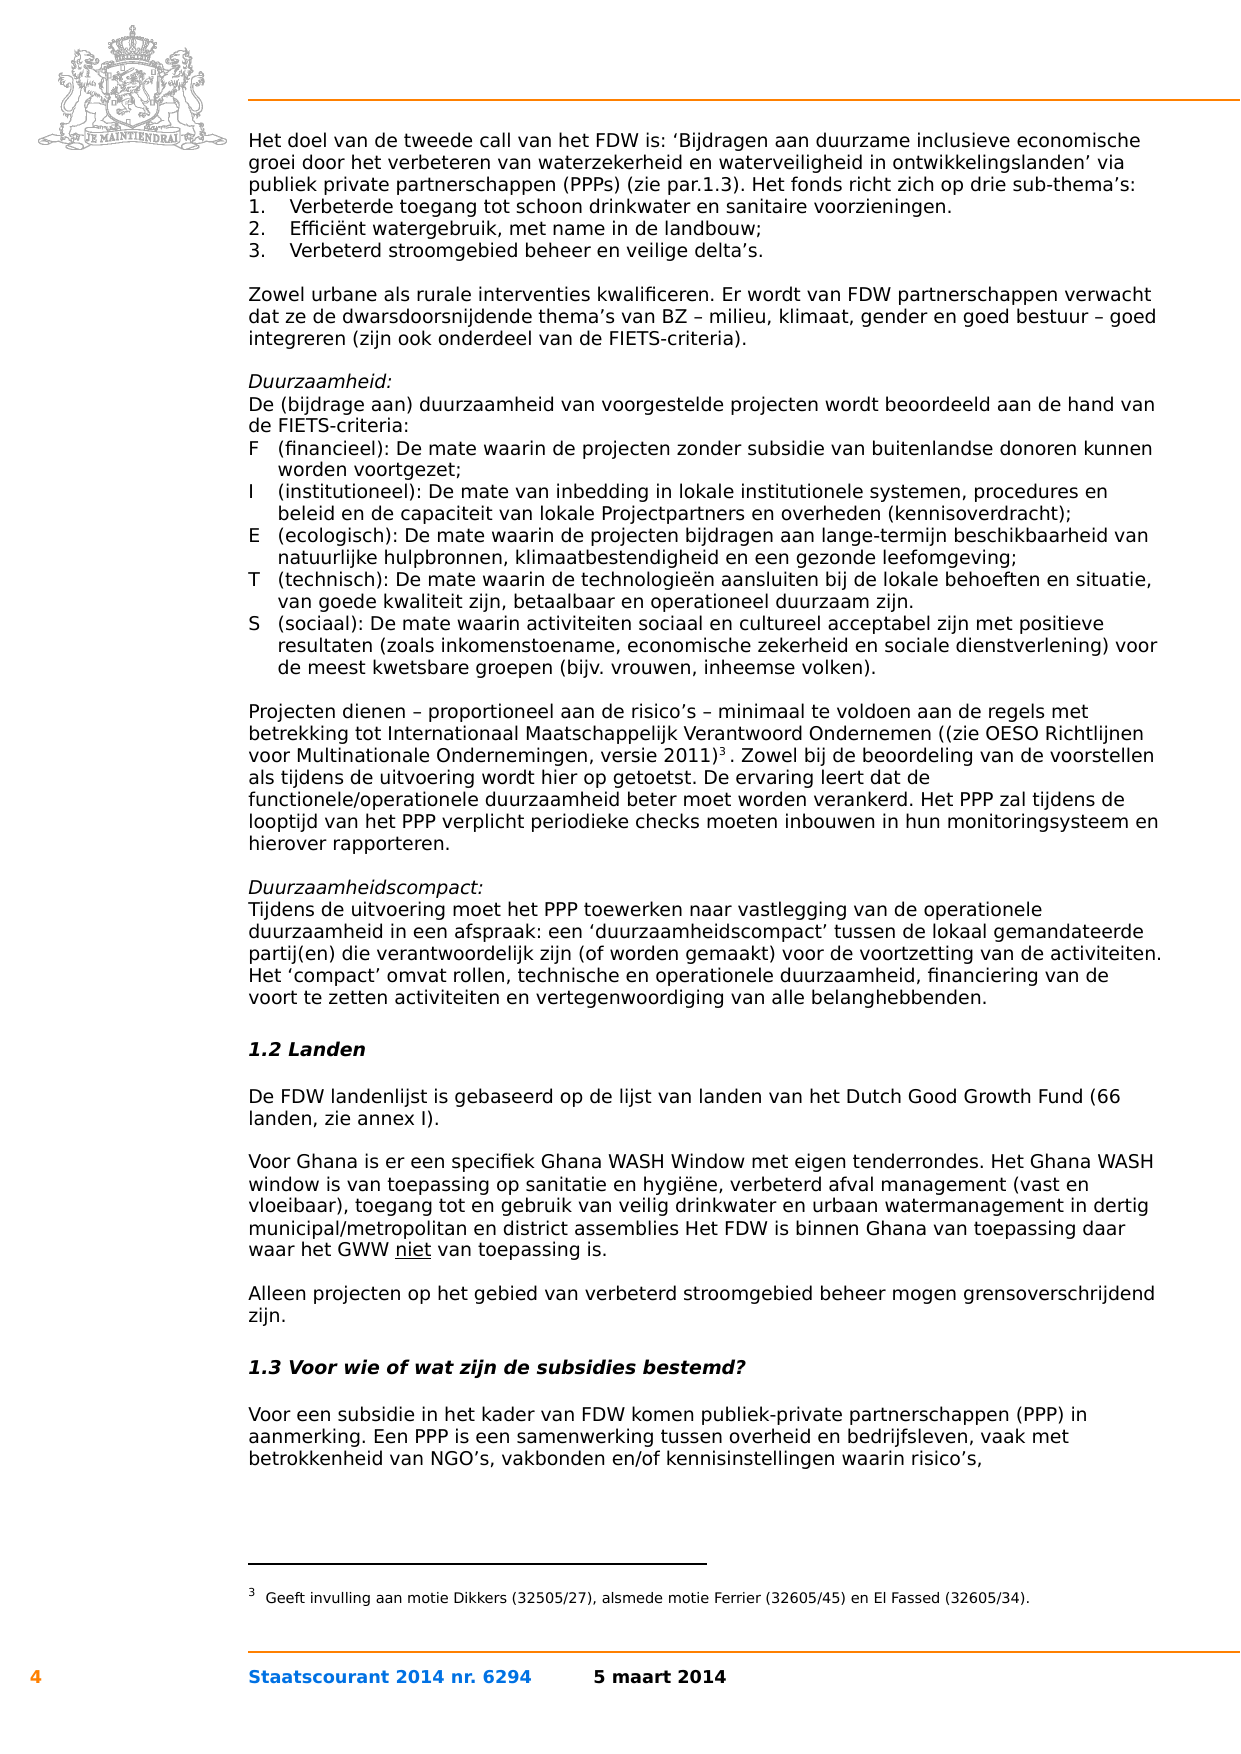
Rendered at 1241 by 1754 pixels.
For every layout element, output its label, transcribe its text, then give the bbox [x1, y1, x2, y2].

text Duurzaamheid: [248, 371, 1163, 393]
picture [38, 25, 227, 150]
text Projecten dienen – proportioneel aan de risico’s – minimaal te voldoen aan de regels met betrekking tot Internationaal Maatschappelijk Verantwoord Ondernemen ((zie OESO Richtlijnen voor Multinationale Ondernemingen, versie 2011). Zowel bij de beoordeling van de voorstellen als tijdens de uitvoering wordt hier op getoetst. De ervaring leert dat de functionele/operationele duurzaamheid beter moet worden verankerd. Het PPP zal tijdens de looptijd van het PPP verplicht periodieke checks moeten inbouwen in hun monitoringsysteem en hierover rapporteren. [248, 701, 1163, 855]
text Alleen projecten op het gebied van verbeterd stroomgebied beheer mogen grensoverschrijdend zijn. [248, 1283, 1163, 1327]
text E (ecologisch): De mate waarin de projecten bijdragen aan lange-termijn beschikbaarheid van natuurlijke hulpbronnen, klimaatbestendigheid en een gezonde leefomgeving; [248, 525, 1163, 569]
text 3. Verbeterd stroomgebied beheer en veilige delta’s. [248, 240, 1163, 262]
subtitle 1.3 Voor wie of wat zijn de subsidies bestemd? [248, 1357, 1163, 1379]
text Het doel van de tweede call van het FDW is: ‘Bijdragen aan duurzame inclusieve economische groei door het verbeteren van waterzekerheid en waterveiligheid in ontwikkelingslanden’ via publiek private partnerschappen (PPPs) (zie par.1.3). Het fonds richt zich op drie sub-thema’s: [248, 130, 1163, 196]
text Geeft invulling aan motie Dikkers (32505/27), alsmede motie Ferrier (32605/45) en El Fassed (32605/34). [248, 1586, 1163, 1608]
text F (financieel): De mate waarin de projecten zonder subsidie van buitenlandse donoren kunnen worden voortgezet; [248, 437, 1163, 481]
text Duurzaamheidscompact: [248, 877, 1163, 899]
text Zowel urbane als rurale interventies kwalificeren. Er wordt van FDW partnerschappen verwacht dat ze de dwarsdoorsnijdende thema’s van BZ – milieu, klimaat, gender en goed bestuur – goed integreren (zijn ook onderdeel van de FIETS-criteria). [248, 284, 1163, 349]
text De FDW landenlijst is gebaseerd op de lijst van landen van het Dutch Good Growth Fund (66 landen, zie annex I). [248, 1086, 1163, 1129]
text I (institutioneel): De mate van inbedding in lokale institutionele systemen, procedures en beleid en de capaciteit van lokale Projectpartners en overheden (kennisoverdracht); [248, 481, 1163, 525]
text Voor Ghana is er een specifiek Ghana WASH Window met eigen tenderrondes. Het Ghana WASH window is van toepassing op sanitatie en hygiëne, verbeterd afval management (vast en vloeibaar), toegang tot en gebruik van veilig drinkwater en urbaan watermanagement in dertig municipal/metropolitan en district assemblies Het FDW is binnen Ghana van toepassing daar waar het GWW niet van toepassing is. [248, 1151, 1163, 1261]
text S (sociaal): De mate waarin activiteiten sociaal en cultureel acceptabel zijn met positieve resultaten (zoals inkomenstoename, economische zekerheid en sociale dienstverlening) voor de meest kwetsbare groepen (bijv. vrouwen, inheemse volken). [248, 613, 1163, 679]
text 1. Verbeterde toegang tot schoon drinkwater en sanitaire voorzieningen. [248, 196, 1163, 218]
subtitle 1.2 Landen [248, 1039, 1163, 1061]
text T (technisch): De mate waarin de technologieën aansluiten bij de lokale behoeften en situatie, van goede kwaliteit zijn, betaalbaar en operationeel duurzaam zijn. [248, 569, 1163, 613]
text De (bijdrage aan) duurzaamheid van voorgestelde projecten wordt beoordeeld aan de hand van de FIETS-criteria: [248, 393, 1163, 437]
text Tijdens de uitvoering moet het PPP toewerken naar vastlegging van de operationele duurzaamheid in een afspraak: een ‘duurzaamheidscompact’ tussen de lokaal gemandateerde partij(en) die verantwoordelijk zijn (of worden gemaakt) voor de voortzetting van de activiteiten. Het ‘compact’ omvat rollen, technische en operationele duurzaamheid, financiering van de voort te zetten activiteiten en vertegenwoordiging van alle belanghebbenden. [248, 899, 1163, 1009]
text 2. Efficiënt watergebruik, met name in de landbouw; [248, 218, 1163, 240]
text Voor een subsidie in het kader van FDW komen publiek-private partnerschappen (PPP) in aanmerking. Een PPP is een samenwerking tussen overheid en bedrijfsleven, vaak met betrokkenheid van NGO’s, vakbonden en/of kennisinstellingen waarin risico’s, [248, 1404, 1163, 1470]
